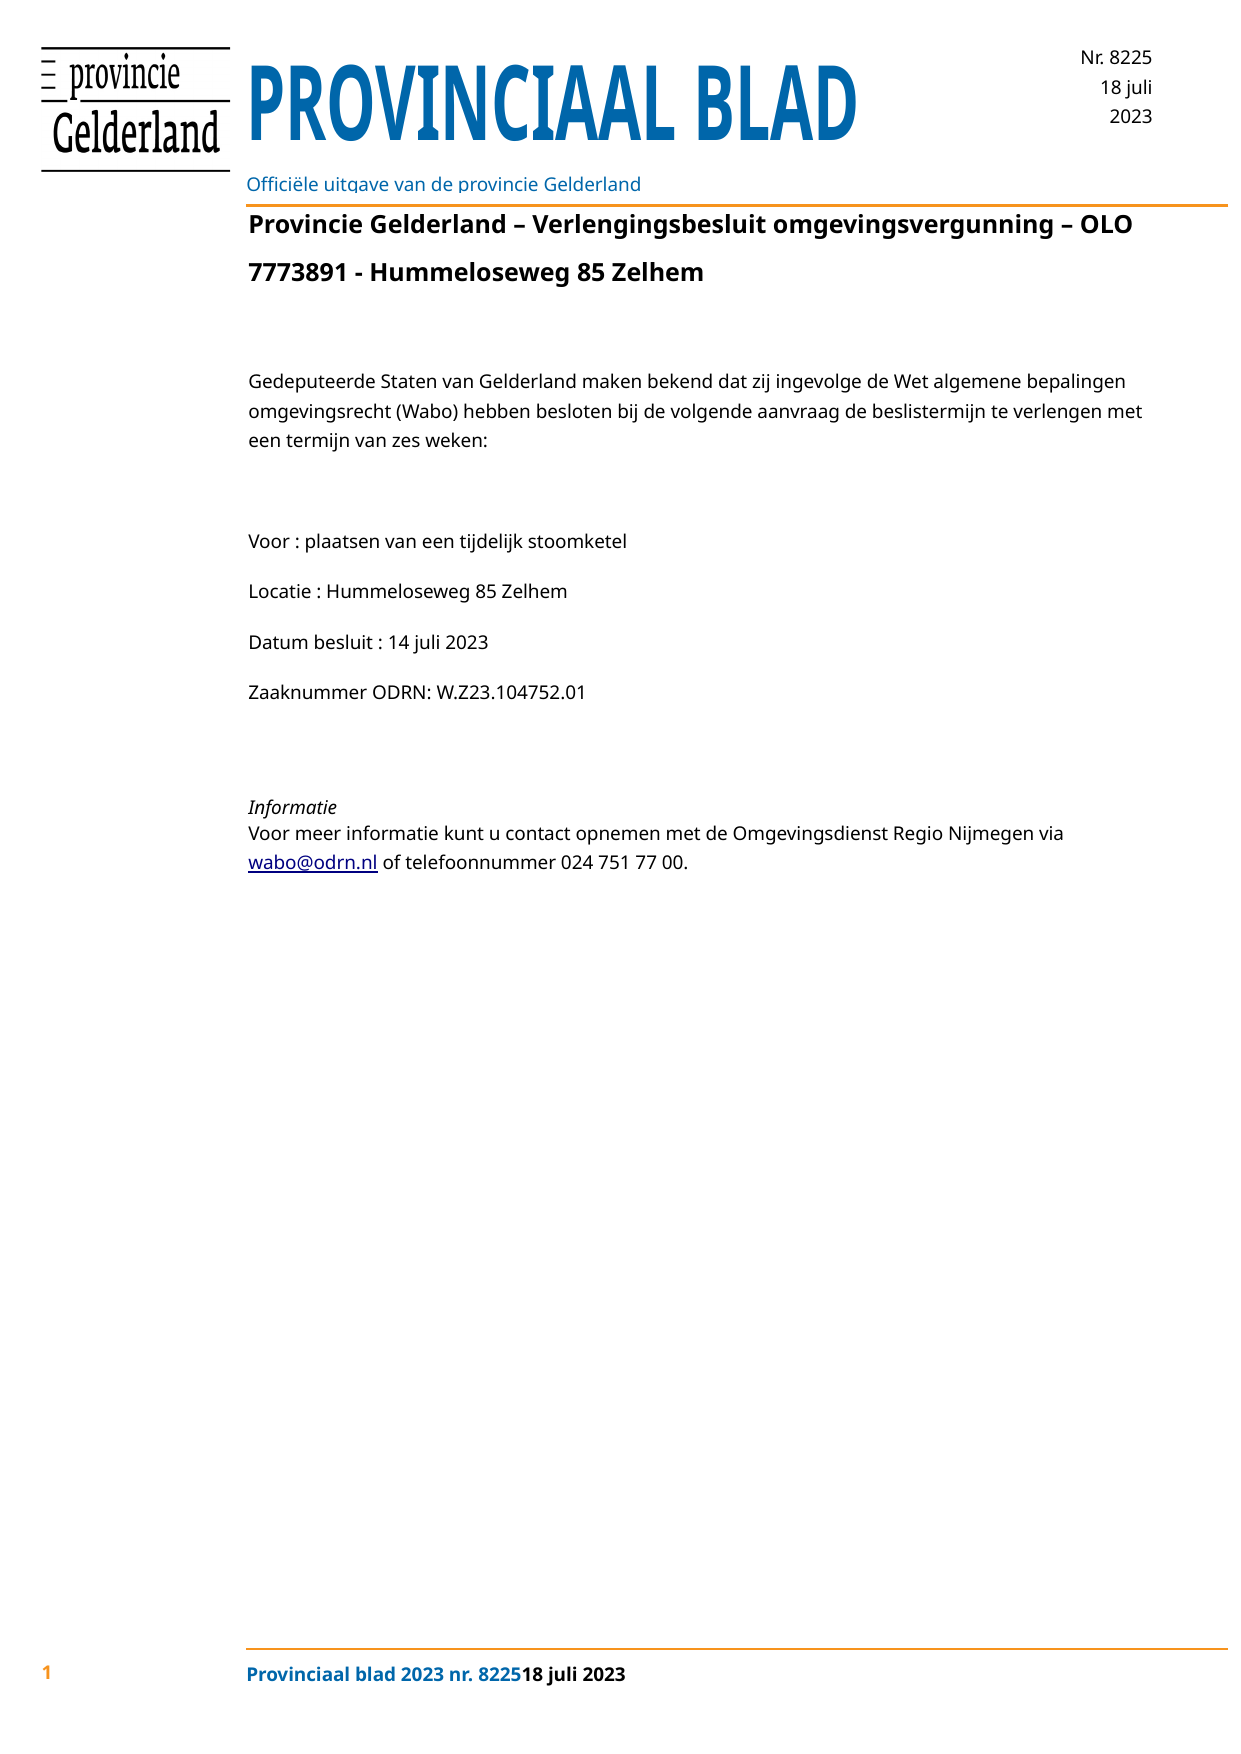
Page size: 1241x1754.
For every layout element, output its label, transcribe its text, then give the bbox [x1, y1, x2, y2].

text Voor meer informatie kunt u contact opnemen met de Omgevingsdienst Regio Nijmegen via wabo@odrn.nl of telefoonnummer 024 751 77 00. [248, 820, 1152, 875]
text Voor : plaatsen van een tijdelijk stoomketel [248, 528, 1152, 554]
picture [41, 47, 231, 172]
text Datum besluit : 14 juli 2023 [248, 629, 1152, 655]
text Informatie [248, 794, 1152, 820]
text Gedeputeerde Staten van Gelderland maken bekend dat zij ingevolge de Wet algemene bepalingen omgevingsrecht (Wabo) hebben besloten bij de volgende aanvraag de beslistermijn te verlengen met een termijn van zes weken: [248, 368, 1152, 453]
text Locatie : Hummeloseweg 85 Zelhem [248, 579, 1152, 604]
text Provincie Gelderland – Verlengingsbesluit omgevingsvergunning – OLO 7773891 - Hummeloseweg 85 Zelhem [248, 207, 1152, 288]
text Zaaknummer ODRN: W.Z23.104752.01 [248, 679, 1152, 705]
